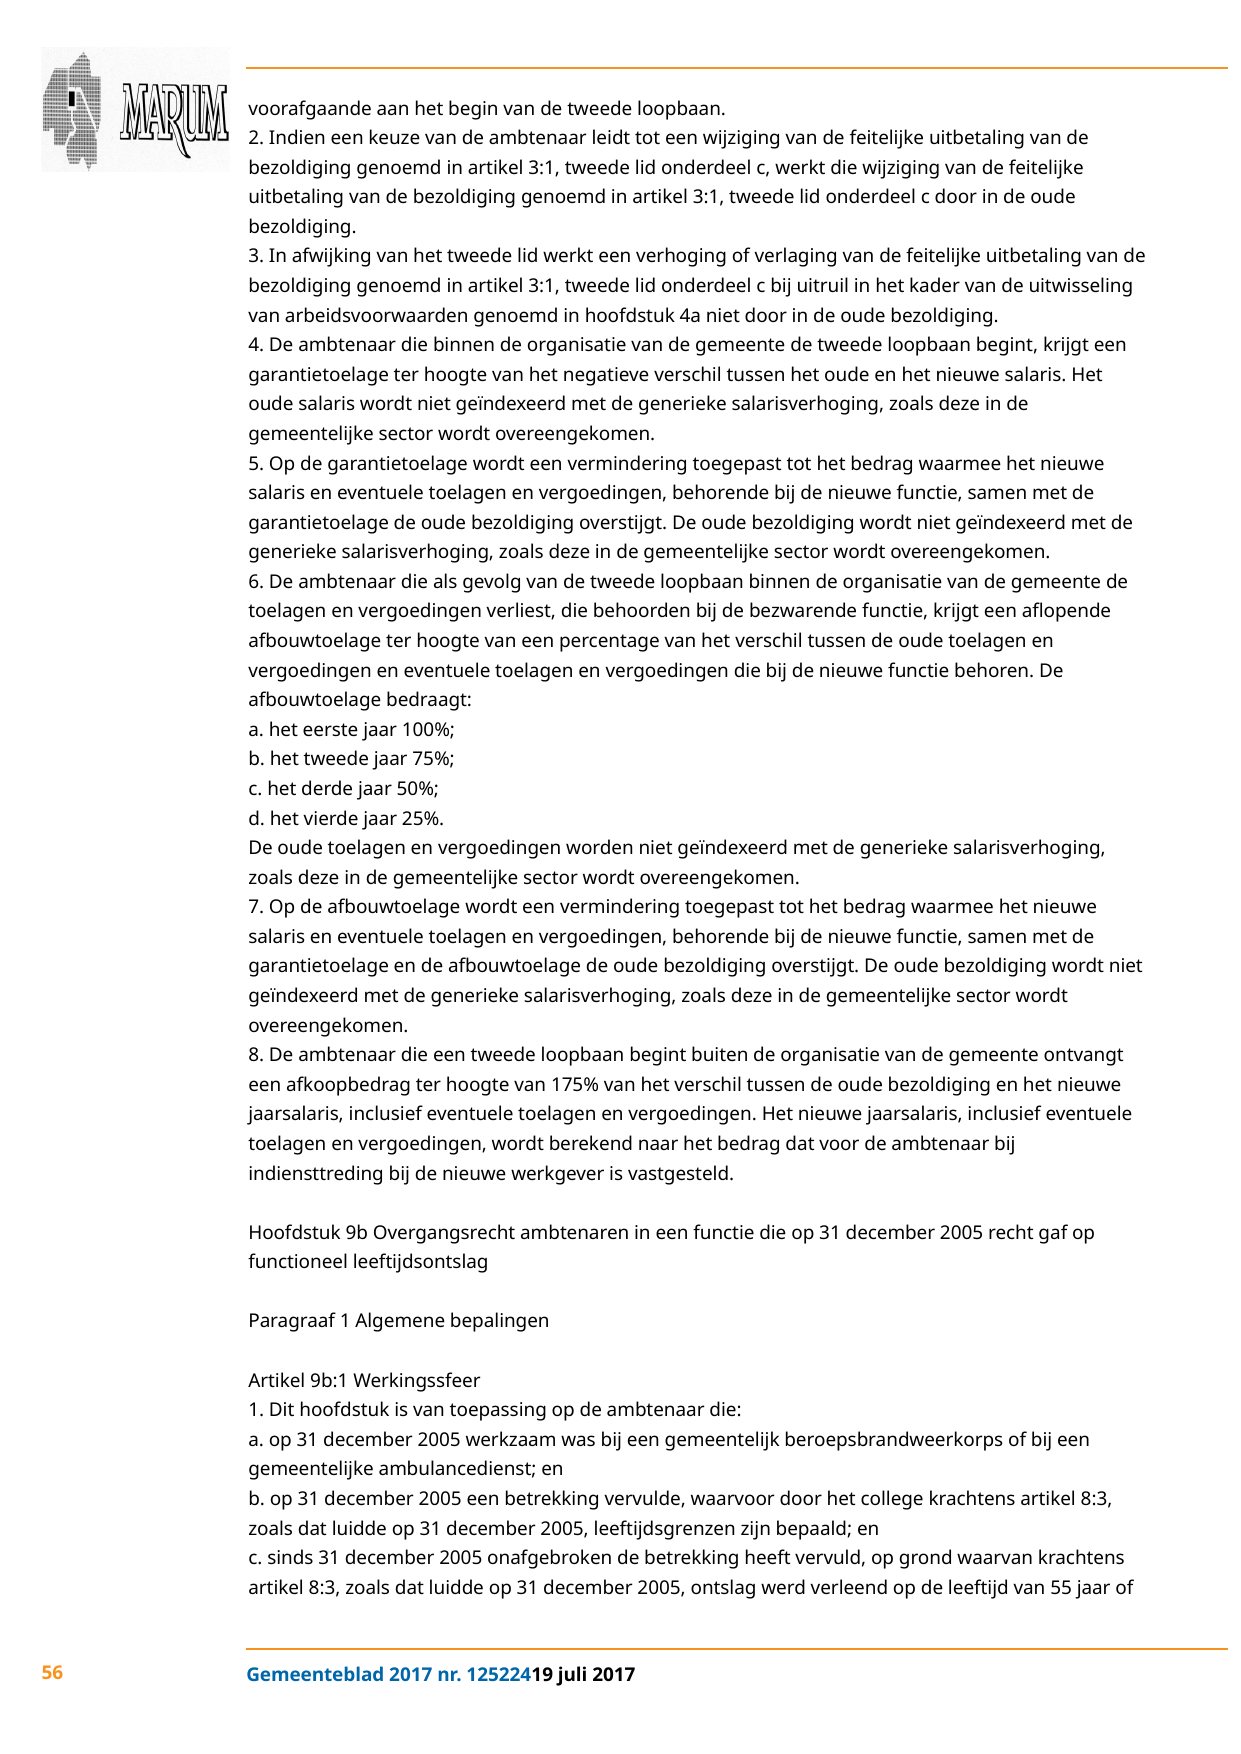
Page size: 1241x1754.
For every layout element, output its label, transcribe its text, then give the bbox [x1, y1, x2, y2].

text Hoofdstuk 9b Overgangsrecht ambtenaren in een functie die op 31 december 2005 recht gaf op functioneel leeftijdsontslag [248, 1219, 1152, 1274]
text 7. Op de afbouwtoelage wordt een vermindering toegepast tot het bedrag waarmee het nieuwe salaris en eventuele toelagen en vergoedingen, behorende bij de nieuwe functie, samen met de garantietoelage en de afbouwtoelage de oude bezoldiging overstijgt. De oude bezoldiging wordt niet geïndexeerd met de generieke salarisverhoging, zoals deze in de gemeentelijke sector wordt overeengekomen. [248, 893, 1152, 1038]
text 5. Op de garantietoelage wordt een vermindering toegepast tot het bedrag waarmee het nieuwe salaris en eventuele toelagen en vergoedingen, behorende bij de nieuwe functie, samen met de garantietoelage de oude bezoldiging overstijgt. De oude bezoldiging wordt niet geïndexeerd met de generieke salarisverhoging, zoals deze in de gemeentelijke sector wordt overeengekomen. [248, 450, 1152, 564]
text b. het tweede jaar 75%; [248, 746, 1152, 771]
text 2. Indien een keuze van de ambtenaar leidt tot een wijziging van de feitelijke uitbetaling van de bezoldiging genoemd in artikel 3:1, tweede lid onderdeel c, werkt die wijziging van de feitelijke uitbetaling van de bezoldiging genoemd in artikel 3:1, tweede lid onderdeel c door in de oude bezoldiging. [248, 124, 1152, 239]
text c. het derde jaar 50%; [248, 775, 1152, 801]
text voorafgaande aan het begin van de tweede loopbaan. [248, 95, 1152, 121]
text Artikel 9b:1 Werkingssfeer [248, 1367, 1152, 1393]
text 8. De ambtenaar die een tweede loopbaan begint buiten de organisatie van de gemeente ontvangt een afkoopbedrag ter hoogte van 175% van het verschil tussen de oude bezoldiging en het nieuwe jaarsalaris, inclusief eventuele toelagen en vergoedingen. Het nieuwe jaarsalaris, inclusief eventuele toelagen en vergoedingen, wordt berekend naar het bedrag dat voor de ambtenaar bij indiensttreding bij de nieuwe werkgever is vastgesteld. [248, 1041, 1152, 1186]
text d. het vierde jaar 25%. [248, 805, 1152, 831]
text 1. Dit hoofdstuk is van toepassing op de ambtenaar die: [248, 1396, 1152, 1422]
text c. sinds 31 december 2005 onafgebroken de betrekking heeft vervuld, op grond waarvan krachtens artikel 8:3, zoals dat luidde op 31 december 2005, ontslag werd verleend op de leeftijd van 55 jaar of [248, 1544, 1152, 1600]
text 4. De ambtenaar die binnen de organisatie van de gemeente de tweede loopbaan begint, krijgt een garantietoelage ter hoogte van het negatieve verschil tussen het oude en het nieuwe salaris. Het oude salaris wordt niet geïndexeerd met de generieke salarisverhoging, zoals deze in de gemeentelijke sector wordt overeengekomen. [248, 331, 1152, 446]
text Paragraaf 1 Algemene bepalingen [248, 1308, 1152, 1333]
text a. op 31 december 2005 werkzaam was bij een gemeentelijk beroepsbrandweerkorps of bij een gemeentelijke ambulancedienst; en [248, 1426, 1152, 1481]
text a. het eerste jaar 100%; [248, 716, 1152, 742]
text De oude toelagen en vergoedingen worden niet geïndexeerd met de generieke salarisverhoging, zoals deze in de gemeentelijke sector wordt overeengekomen. [248, 834, 1152, 890]
text 6. De ambtenaar die als gevolg van de tweede loopbaan binnen de organisatie van de gemeente de toelagen en vergoedingen verliest, die behoorden bij de bezwarende functie, krijgt een aflopende afbouwtoelage ter hoogte van een percentage van het verschil tussen de oude toelagen en vergoedingen en eventuele toelagen en vergoedingen die bij de nieuwe functie behoren. De afbouwtoelage bedraagt: [248, 568, 1152, 712]
text b. op 31 december 2005 een betrekking vervulde, waarvoor door het college krachtens artikel 8:3, zoals dat luidde op 31 december 2005, leeftijdsgrenzen zijn bepaald; en [248, 1485, 1152, 1541]
text 3. In afwijking van het tweede lid werkt een verhoging of verlaging van de feitelijke uitbetaling van de bezoldiging genoemd in artikel 3:1, tweede lid onderdeel c bij uitruil in het kader van de uitwisseling van arbeidsvoorwaarden genoemd in hoofdstuk 4a niet door in de oude bezoldiging. [248, 243, 1152, 328]
picture [41, 47, 231, 172]
